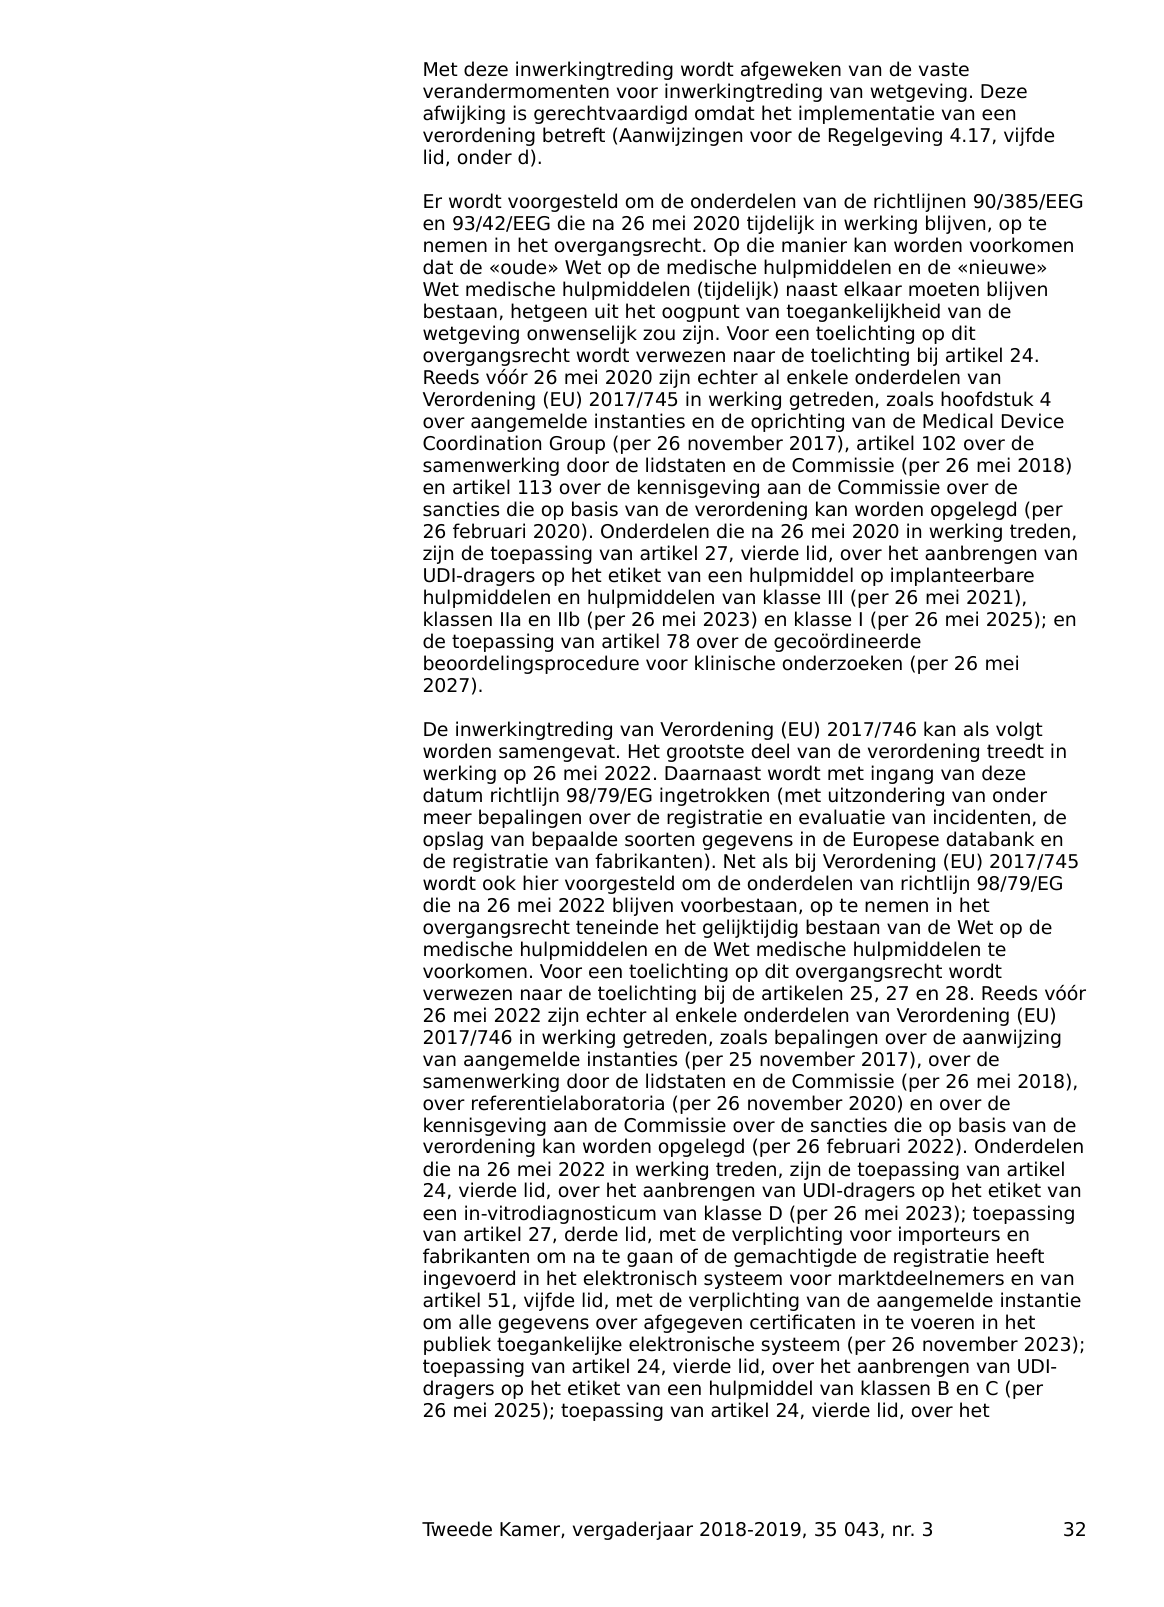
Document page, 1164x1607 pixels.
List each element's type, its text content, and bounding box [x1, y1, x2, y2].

text Met deze inwerkingtreding wordt afgeweken van de vaste verandermomenten voor inwerkingtreding van wetgeving. Deze afwijking is gerechtvaardigd omdat het implementatie van een verordening betreft (Aanwijzingen voor de Regelgeving 4.17, vijfde lid, onder d). [422, 59, 1087, 169]
text Er wordt voorgesteld om de onderdelen van de richtlijnen 90/385/EEG en 93/42/EEG die na 26 mei 2020 tijdelijk in werking blijven, op te nemen in het overgangsrecht. Op die manier kan worden voorkomen dat de «oude» Wet op de medische hulpmiddelen en de «nieuwe» Wet medische hulpmiddelen (tijdelijk) naast elkaar moeten blijven bestaan, hetgeen uit het oogpunt van toegankelijkheid van de wetgeving onwenselijk zou zijn. Voor een toelichting op dit overgangsrecht wordt verwezen naar de toelichting bij artikel 24. Reeds vóór 26 mei 2020 zijn echter al enkele onderdelen van Verordening (EU) 2017/745 in werking getreden, zoals hoofdstuk 4 over aangemelde instanties en de oprichting van de Medical Device Coordination Group (per 26 november 2017), artikel 102 over de samenwerking door de lidstaten en de Commissie (per 26 mei 2018) en artikel 113 over de kennisgeving aan de Commissie over de sancties die op basis van de verordening kan worden opgelegd (per 26 februari 2020). Onderdelen die na 26 mei 2020 in werking treden, zijn de toepassing van artikel 27, vierde lid, over het aanbrengen van UDI-dragers op het etiket van een hulpmiddel op implanteerbare hulpmiddelen en hulpmiddelen van klasse III (per 26 mei 2021), klassen IIa en IIb (per 26 mei 2023) en klasse I (per 26 mei 2025); en de toepassing van artikel 78 over de gecoördineerde beoordelingsprocedure voor klinische onderzoeken (per 26 mei 2027). [422, 191, 1087, 697]
text De inwerkingtreding van Verordening (EU) 2017/746 kan als volgt worden samengevat. Het grootste deel van de verordening treedt in werking op 26 mei 2022. Daarnaast wordt met ingang van deze datum richtlijn 98/79/EG ingetrokken (met uitzondering van onder meer bepalingen over de registratie en evaluatie van incidenten, de opslag van bepaalde soorten gegevens in de Europese databank en de registratie van fabrikanten). Net als bij Verordening (EU) 2017/745 wordt ook hier voorgesteld om de onderdelen van richtlijn 98/79/EG die na 26 mei 2022 blijven voorbestaan, op te nemen in het overgangsrecht teneinde het gelijktijdig bestaan van de Wet op de medische hulpmiddelen en de Wet medische hulpmiddelen te voorkomen. Voor een toelichting op dit overgangsrecht wordt verwezen naar de toelichting bij de artikelen 25, 27 en 28. Reeds vóór 26 mei 2022 zijn echter al enkele onderdelen van Verordening (EU) 2017/746 in werking getreden, zoals bepalingen over de aanwijzing van aangemelde instanties (per 25 november 2017), over de samenwerking door de lidstaten en de Commissie (per 26 mei 2018), over referentielaboratoria (per 26 november 2020) en over de kennisgeving aan de Commissie over de sancties die op basis van de verordening kan worden opgelegd (per 26 februari 2022). Onderdelen die na 26 mei 2022 in werking treden, zijn de toepassing van artikel 24, vierde lid, over het aanbrengen van UDI-dragers op het etiket van een in-vitrodiagnosticum van klasse D (per 26 mei 2023); toepassing van artikel 27, derde lid, met de verplichting voor importeurs en fabrikanten om na te gaan of de gemachtigde de registratie heeft ingevoerd in het elektronisch systeem voor marktdeelnemers en van artikel 51, vijfde lid, met de verplichting van de aangemelde instantie om alle gegevens over afgegeven certificaten in te voeren in het publiek toegankelijke elektronische systeem (per 26 november 2023); toepassing van artikel 24, vierde lid, over het aanbrengen van UDI-dragers op het etiket van een hulpmiddel van klassen B en C (per 26 mei 2025); toepassing van artikel 24, vierde lid, over het [422, 719, 1087, 1422]
